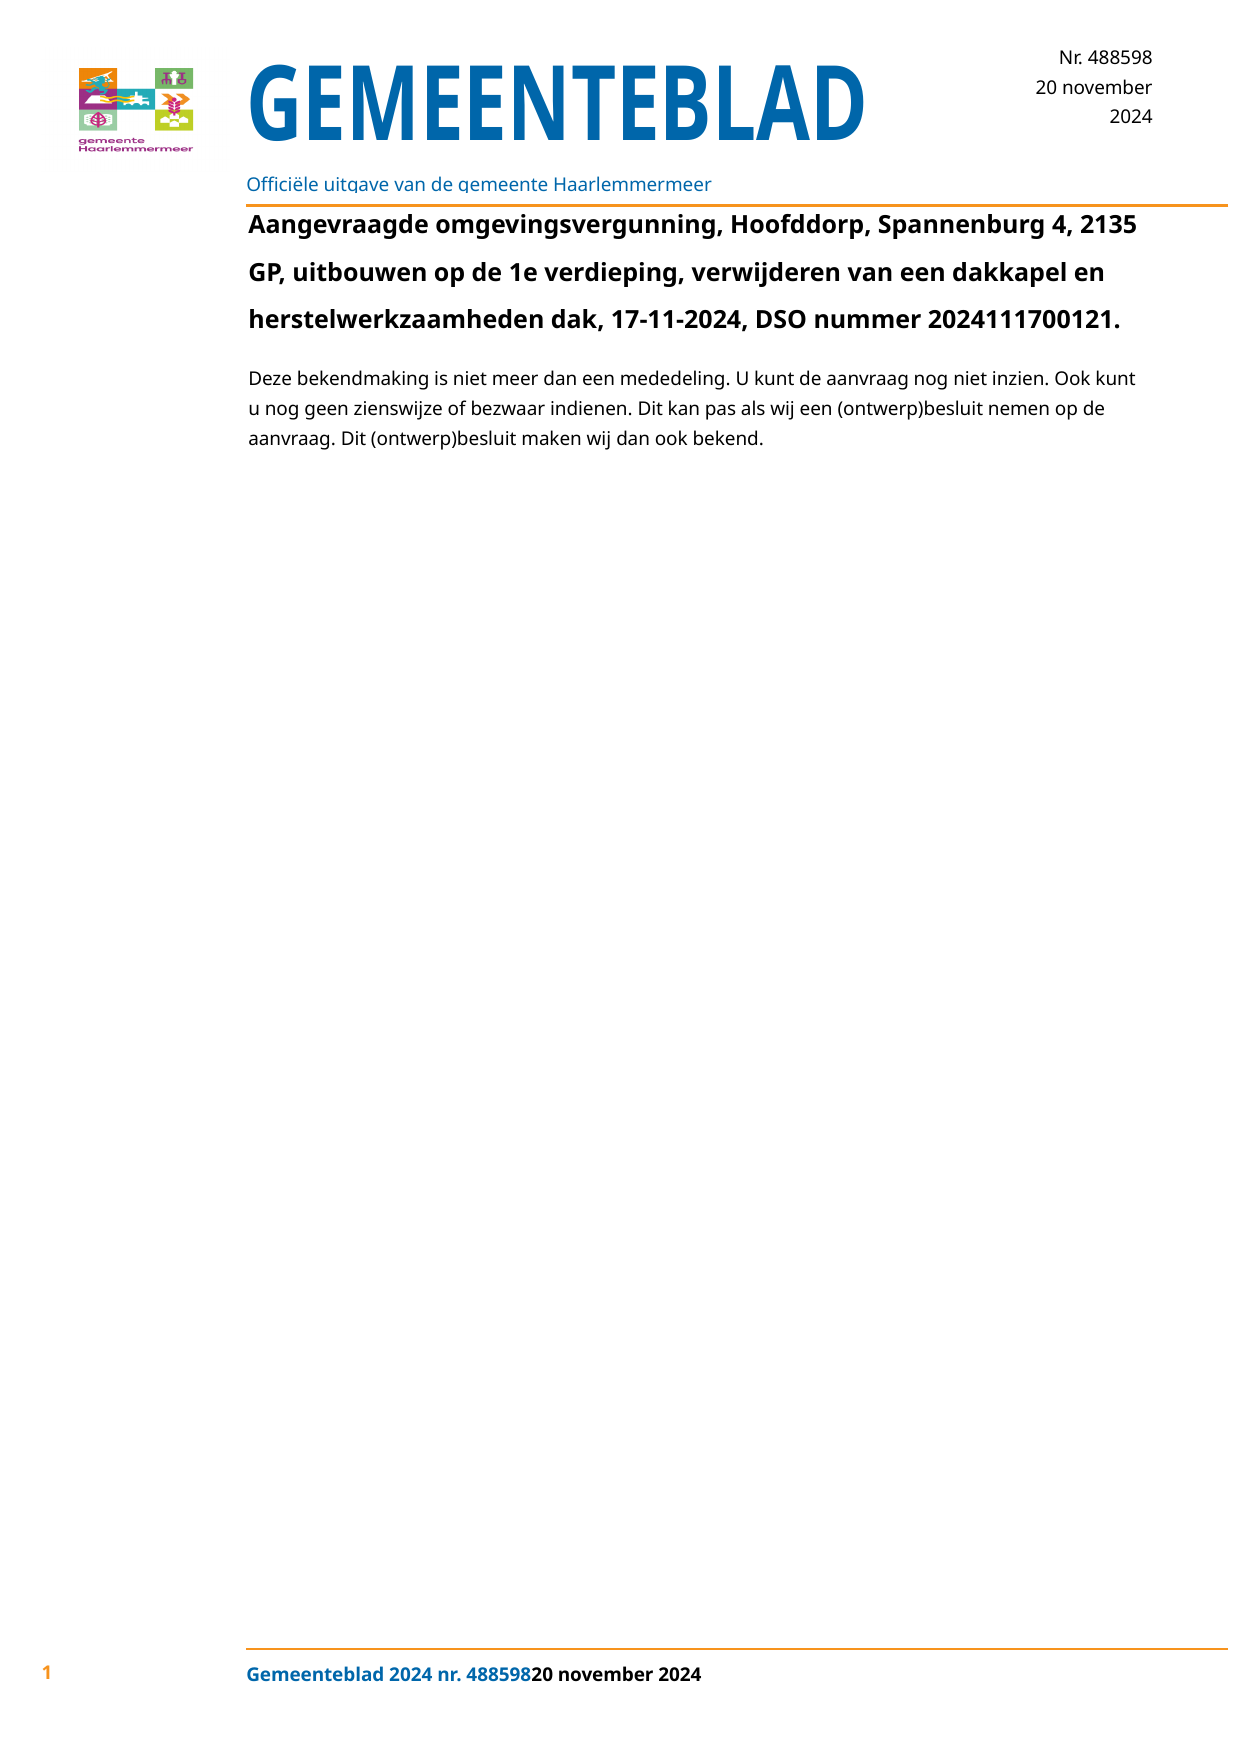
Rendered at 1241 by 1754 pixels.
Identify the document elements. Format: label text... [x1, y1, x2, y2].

text Aangevraagde omgevingsvergunning, Hoofddorp, Spannenburg 4, 2135 GP, uitbouwen op de 1e verdieping, verwijderen van een dakkapel en herstelwerkzaamheden dak, 17-11-2024, DSO nummer 2024111700121. [248, 207, 1152, 336]
text Deze bekendmaking is niet meer dan een mededeling. U kunt de aanvraag nog niet inzien. Ook kunt u nog geen zienswijze of bezwaar indienen. Dit kan pas als wij een (ontwerp)besluit nemen op de aanvraag. Dit (ontwerp)besluit maken wij dan ook bekend. [248, 366, 1152, 450]
picture [41, 47, 231, 172]
